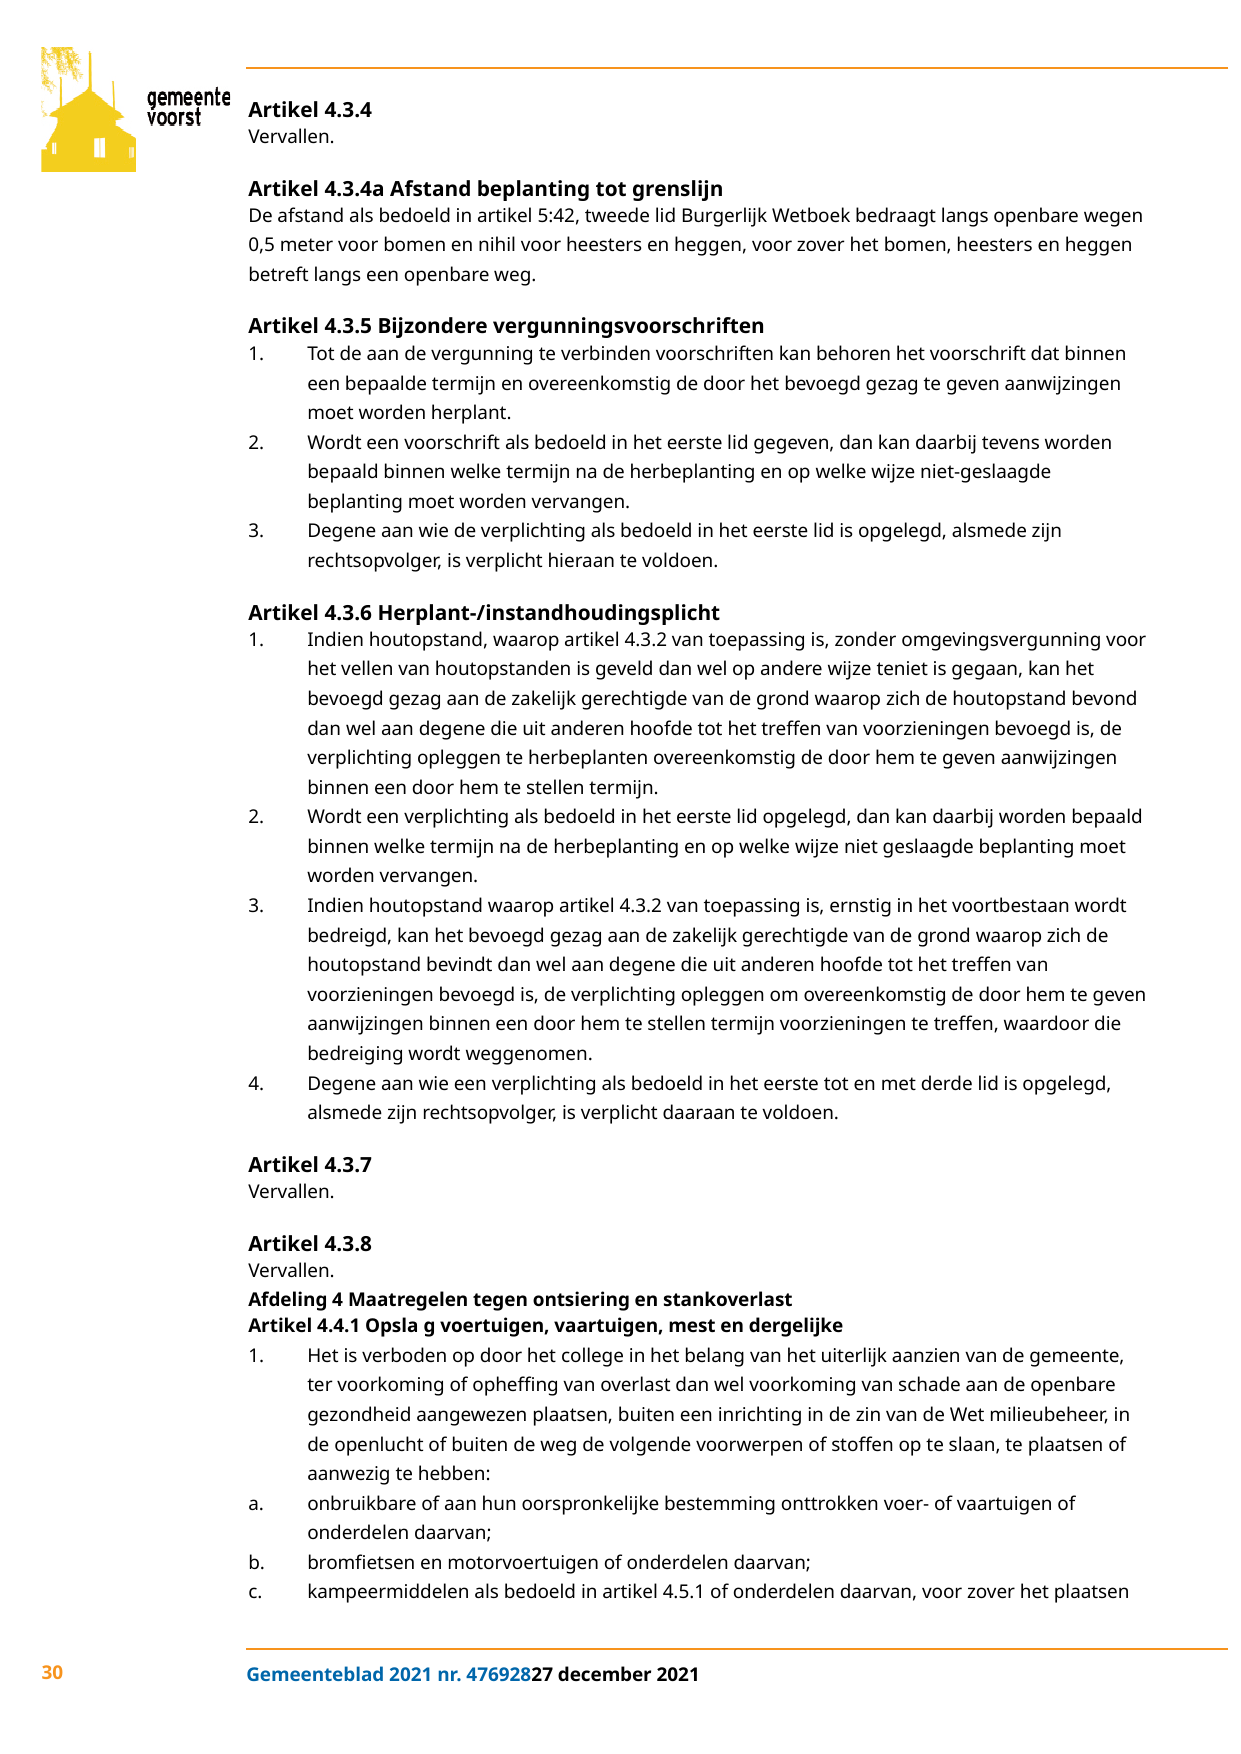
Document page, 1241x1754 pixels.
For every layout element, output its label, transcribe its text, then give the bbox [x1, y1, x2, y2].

text Vervallen. [248, 1178, 1152, 1204]
text Artikel 4.4.1 Opsla g voertuigen, vaartuigen, mest en dergelijke [248, 1312, 1152, 1338]
text Artikel 4.3.5 Bijzondere vergunningsvoorschriften [248, 312, 1152, 340]
text Afdeling 4 Maatregelen tegen ontsiering en stankoverlast [248, 1287, 1152, 1312]
list kampeermiddelen als bedoeld in artikel 4.5.1 of onderdelen daarvan, voor zover het plaatsen [248, 1579, 1152, 1604]
list bromfietsen en motorvoertuigen of onderdelen daarvan; [248, 1549, 1152, 1575]
text Artikel 4.3.4 [248, 95, 1152, 123]
list Degene aan wie de verplichting als bedoeld in het eerste lid is opgelegd, alsmede zijn rechtsopvolger, is verplicht hieraan te voldoen. [248, 518, 1152, 573]
list Indien houtopstand waarop artikel 4.3.2 van toepassing is, ernstig in het voortbestaan wordt bedreigd, kan het bevoegd gezag aan de zakelijk gerechtigde van de grond waarop zich de houtopstand bevindt dan wel aan degene die uit anderen hoofde tot het treffen van voorzieningen bevoegd is, de verplichting opleggen om overeenkomstig de door hem te geven aanwijzingen binnen een door hem te stellen termijn voorzieningen te treffen, waardoor die bedreiging wordt weggenomen. [248, 892, 1152, 1066]
text Artikel 4.3.7 [248, 1150, 1152, 1178]
list Het is verboden op door het college in het belang van het uiterlijk aanzien van de gemeente, ter voorkoming of opheffing van overlast dan wel voorkoming van schade aan de openbare gezondheid aangewezen plaatsen, buiten een inrichting in de zin van de Wet milieubeheer, in de openlucht of buiten de weg de volgende voorwerpen of stoffen op te slaan, te plaatsen of aanwezig te hebben: [248, 1342, 1152, 1486]
text Artikel 4.3.8 [248, 1229, 1152, 1257]
list Indien houtopstand, waarop artikel 4.3.2 van toepassing is, zonder omgevingsvergunning voor het vellen van houtopstanden is geveld dan wel op andere wijze teniet is gegaan, kan het bevoegd gezag aan de zakelijk gerechtigde van de grond waarop zich de houtopstand bevond dan wel aan degene die uit anderen hoofde tot het treffen van voorzieningen bevoegd is, de verplichting opleggen te herbeplanten overeenkomstig de door hem te geven aanwijzingen binnen een door hem te stellen termijn. [248, 626, 1152, 800]
list Tot de aan de vergunning te verbinden voorschriften kan behoren het voorschrift dat binnen een bepaalde termijn en overeenkomstig de door het bevoegd gezag te geven aanwijzingen moet worden herplant. [248, 340, 1152, 425]
list Wordt een voorschrift als bedoeld in het eerste lid gegeven, dan kan daarbij tevens worden bepaald binnen welke termijn na de herbeplanting en op welke wijze niet-geslaagde beplanting moet worden vervangen. [248, 429, 1152, 514]
text Vervallen. [248, 123, 1152, 149]
list Degene aan wie een verplichting als bedoeld in het eerste tot en met derde lid is opgelegd, alsmede zijn rechtsopvolger, is verplicht daaraan te voldoen. [248, 1070, 1152, 1125]
list Wordt een verplichting als bedoeld in het eerste lid opgelegd, dan kan daarbij worden bepaald binnen welke termijn na de herbeplanting en op welke wijze niet geslaagde beplanting moet worden vervangen. [248, 803, 1152, 888]
list onbruikbare of aan hun oorspronkelijke bestemming onttrokken voer- of vaartuigen of onderdelen daarvan; [248, 1490, 1152, 1545]
text Vervallen. [248, 1257, 1152, 1283]
picture [41, 47, 231, 172]
text Artikel 4.3.6 Herplant-/instandhoudingsplicht [248, 598, 1152, 626]
text De afstand als bedoeld in artikel 5:42, tweede lid Burgerlijk Wetboek bedraagt langs openbare wegen 0,5 meter voor bomen en nihil voor heesters en heggen, voor zover het bomen, heesters en heggen betreft langs een openbare weg. [248, 202, 1152, 287]
text Artikel 4.3.4a Afstand beplanting tot grenslijn [248, 174, 1152, 202]
